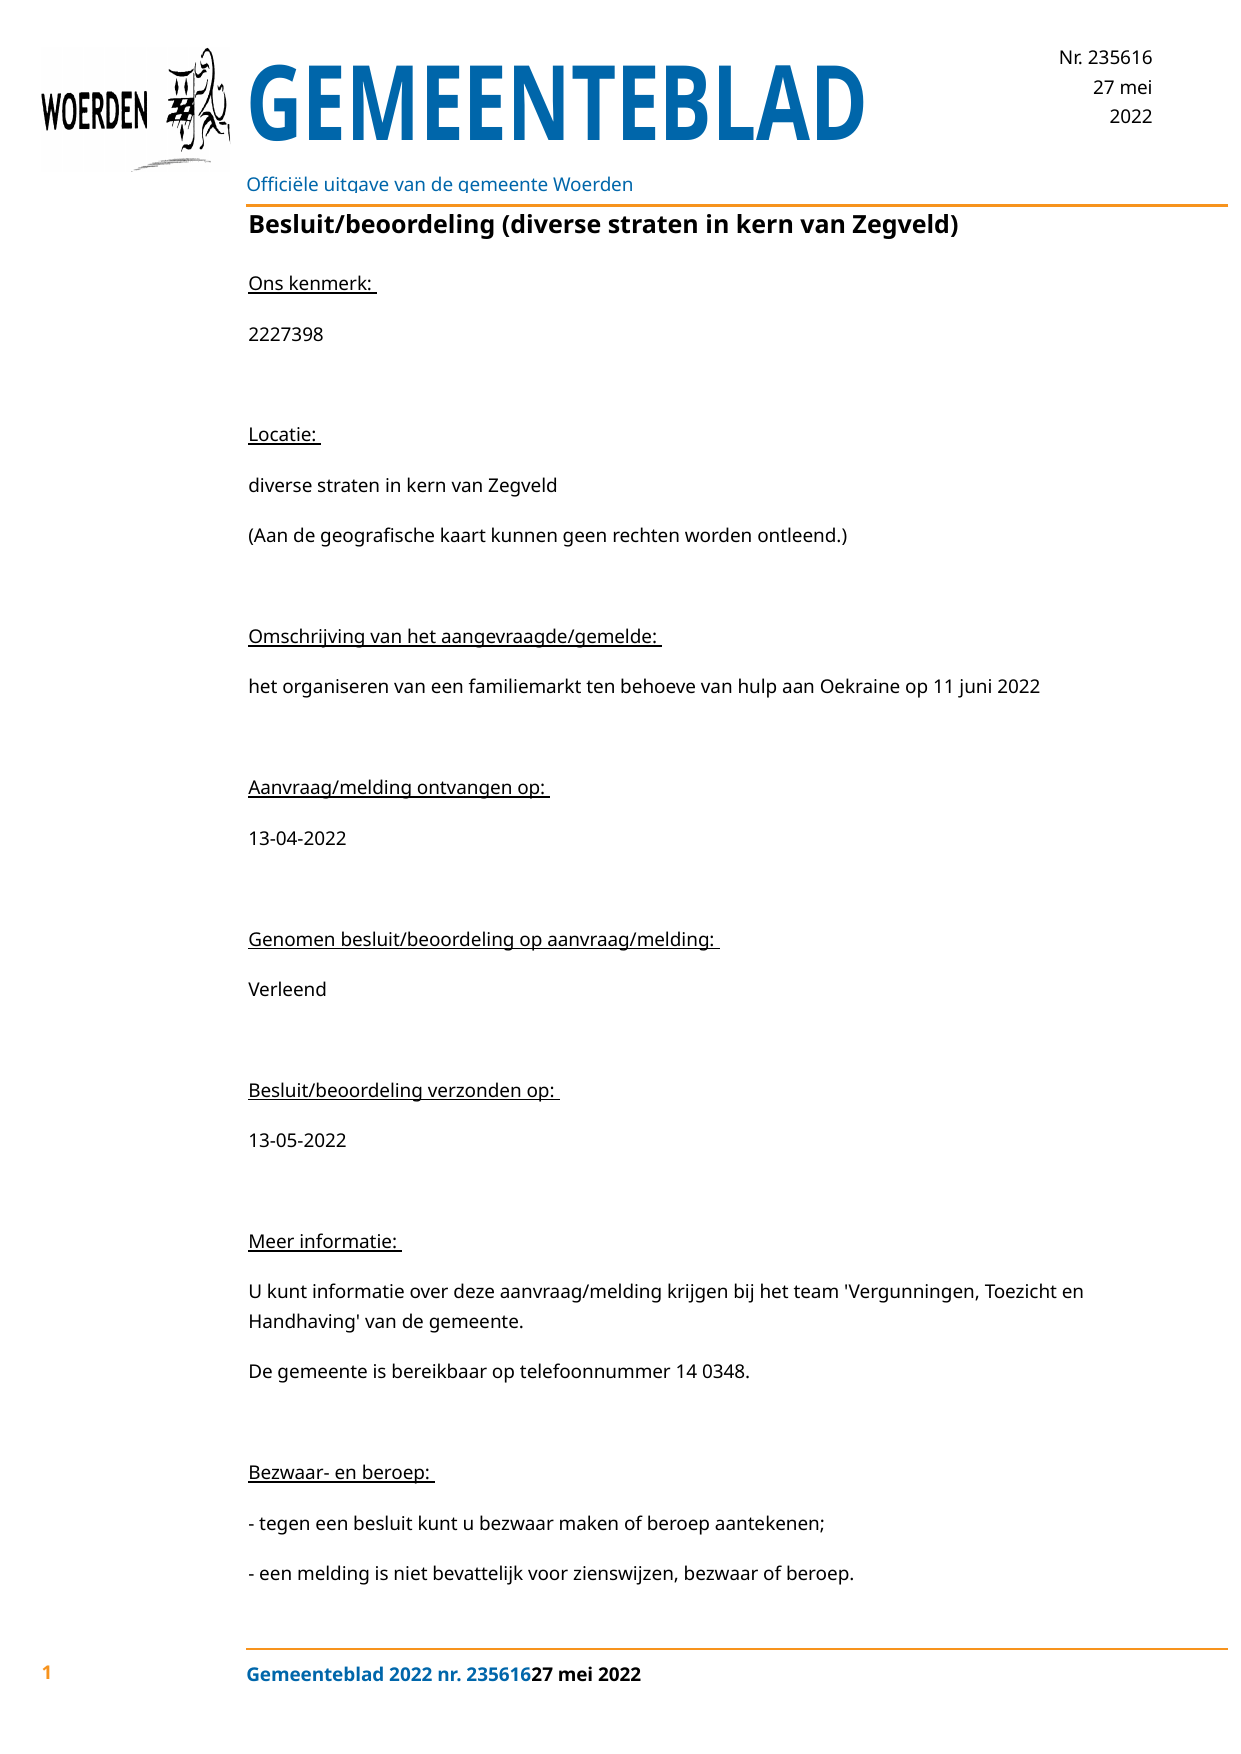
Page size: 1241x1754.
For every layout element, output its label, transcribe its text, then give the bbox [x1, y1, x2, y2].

text Aanvraag/melding ontvangen op: [248, 774, 1152, 800]
text De gemeente is bereikbaar op telefoonnummer 14 0348. [248, 1359, 1152, 1384]
text het organiseren van een familiemarkt ten behoeve van hulp aan Oekraine op 11 juni 2022 [248, 674, 1152, 699]
picture [41, 47, 231, 172]
text 13-05-2022 [248, 1127, 1152, 1153]
text Besluit/beoordeling (diverse straten in kern van Zegveld) [248, 207, 1152, 241]
text - tegen een besluit kunt u bezwaar maken of beroep aantekenen; [248, 1510, 1152, 1536]
text - een melding is niet bevattelijk voor zienswijzen, bezwaar of beroep. [248, 1560, 1152, 1586]
text Locatie: [248, 422, 1152, 447]
text 13-04-2022 [248, 825, 1152, 851]
text Ons kenmerk: [248, 270, 1152, 296]
text Bezwaar- en beroep: [248, 1459, 1152, 1485]
text Besluit/beoordeling verzonden op: [248, 1077, 1152, 1103]
text Meer informatie: [248, 1228, 1152, 1254]
text Genomen besluit/beoordeling op aanvraag/melding: [248, 926, 1152, 951]
text Omschrijving van het aangevraagde/gemelde: [248, 623, 1152, 649]
text 2227398 [248, 321, 1152, 346]
text diverse straten in kern van Zegveld [248, 472, 1152, 498]
text U kunt informatie over deze aanvraag/melding krijgen bij het team 'Vergunningen, Toezicht en Handhaving' van de gemeente. [248, 1279, 1152, 1334]
text (Aan de geografische kaart kunnen geen rechten worden ontleend.) [248, 522, 1152, 548]
text Verleend [248, 976, 1152, 1002]
